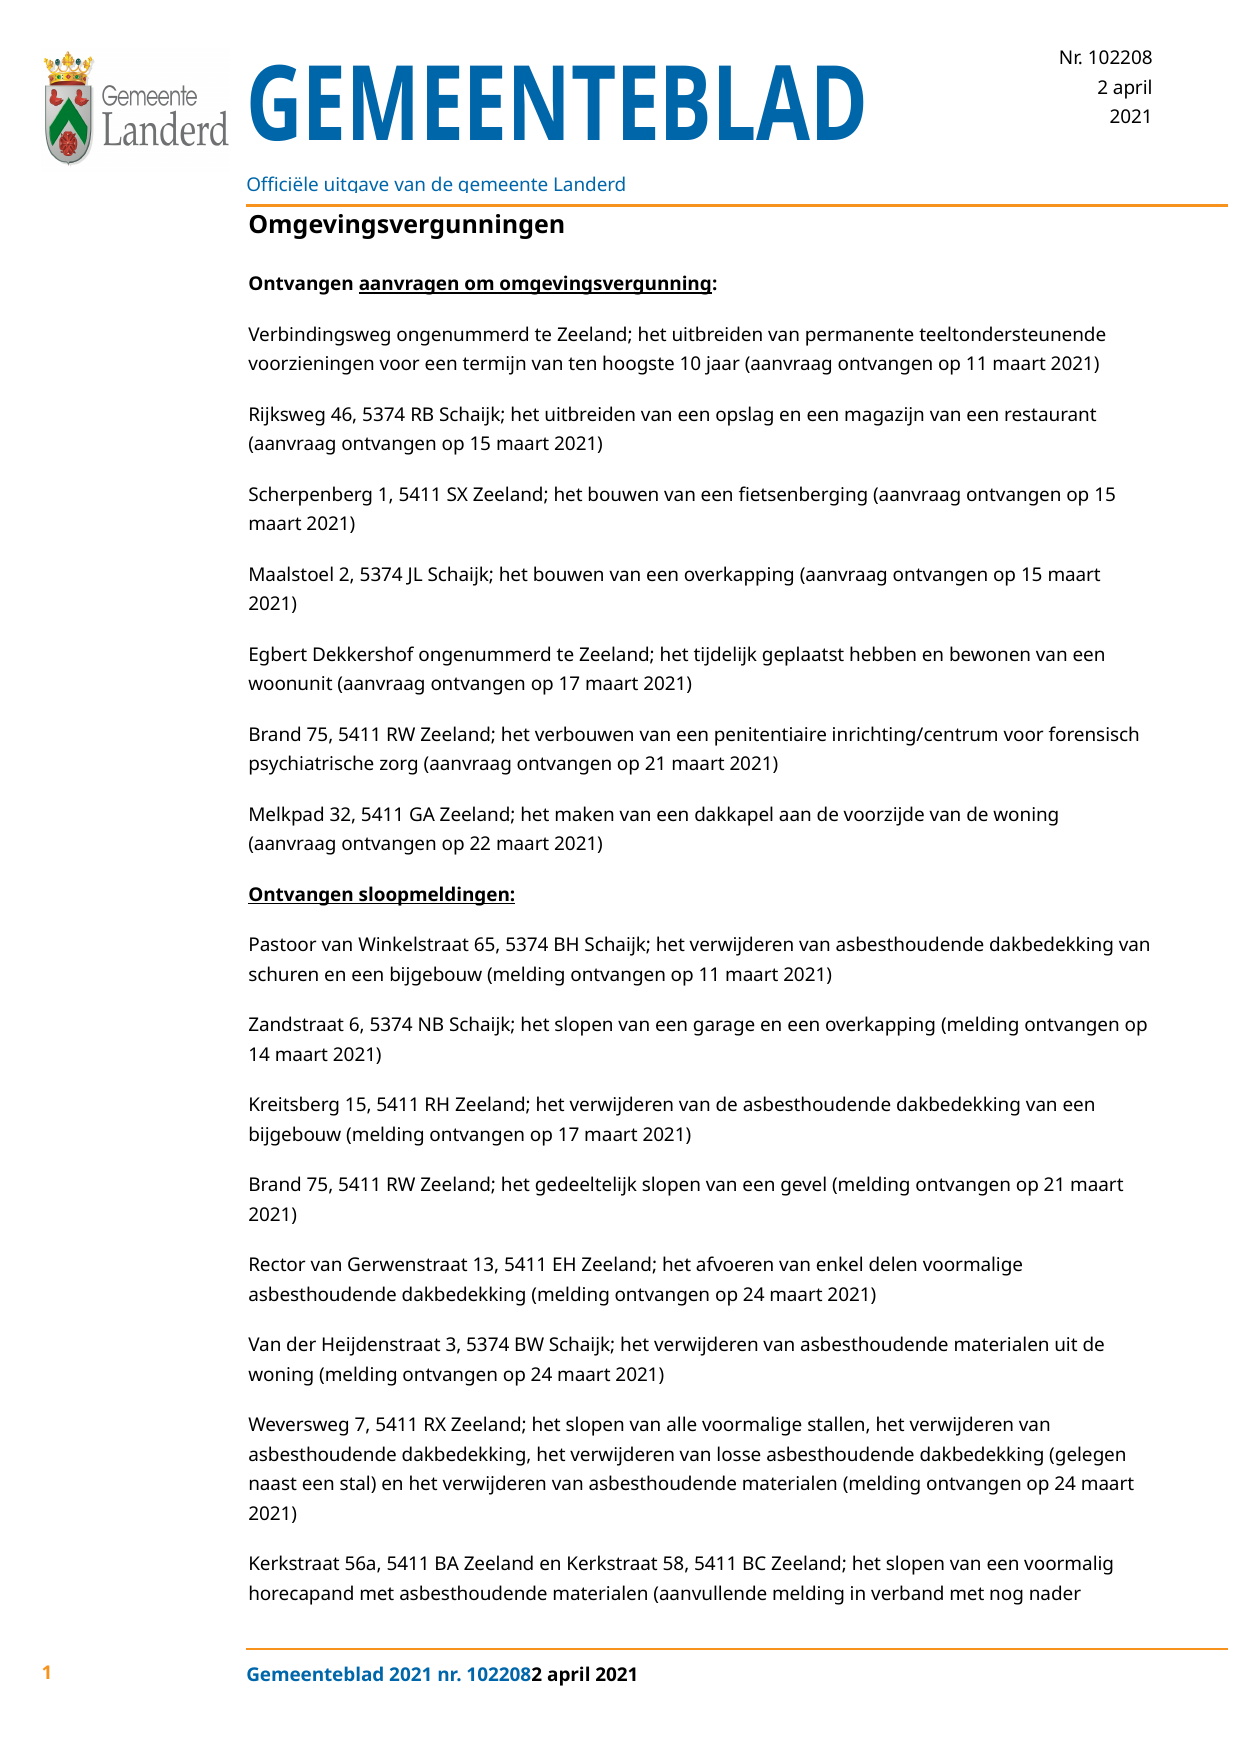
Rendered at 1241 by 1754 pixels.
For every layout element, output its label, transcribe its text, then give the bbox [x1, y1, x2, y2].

text Pastoor van Winkelstraat 65, 5374 BH Schaijk; het verwijderen van asbesthoudende dakbedekking van schuren en een bijgebouw (melding ontvangen op 11 maart 2021) [248, 931, 1152, 986]
text Maalstoel 2, 5374 JL Schaijk; het bouwen van een overkapping (aanvraag ontvangen op 15 maart 2021) [248, 561, 1152, 616]
picture [41, 47, 231, 172]
text Rijksweg 46, 5374 RB Schaijk; het uitbreiden van een opslag en een magazijn van een restaurant (aanvraag ontvangen op 15 maart 2021) [248, 401, 1152, 456]
text Brand 75, 5411 RW Zeeland; het verbouwen van een penitentiaire inrichting/centrum voor forensisch psychiatrische zorg (aanvraag ontvangen op 21 maart 2021) [248, 721, 1152, 776]
text Kerkstraat 56a, 5411 BA Zeeland en Kerkstraat 58, 5411 BC Zeeland; het slopen van een voormalig horecapand met asbesthoudende materialen (aanvullende melding in verband met nog nader [248, 1550, 1152, 1606]
text Omgevingsvergunningen [248, 207, 1152, 241]
text Scherpenberg 1, 5411 SX Zeeland; het bouwen van een fietsenberging (aanvraag ontvangen op 15 maart 2021) [248, 481, 1152, 536]
text Verbindingsweg ongenummerd te Zeeland; het uitbreiden van permanente teeltondersteunende voorzieningen voor een termijn van ten hoogste 10 jaar (aanvraag ontvangen op 11 maart 2021) [248, 321, 1152, 376]
text Ontvangen sloopmeldingen: [248, 881, 1152, 906]
text Rector van Gerwenstraat 13, 5411 EH Zeeland; het afvoeren van enkel delen voormalige asbesthoudende dakbedekking (melding ontvangen op 24 maart 2021) [248, 1251, 1152, 1306]
text Melkpad 32, 5411 GA Zeeland; het maken van een dakkapel aan de voorzijde van de woning (aanvraag ontvangen op 22 maart 2021) [248, 801, 1152, 856]
text Weversweg 7, 5411 RX Zeeland; het slopen van alle voormalige stallen, het verwijderen van asbesthoudende dakbedekking, het verwijderen van losse asbesthoudende dakbedekking (gelegen naast een stal) en het verwijderen van asbesthoudende materialen (melding ontvangen op 24 maart 2021) [248, 1411, 1152, 1526]
text Egbert Dekkershof ongenummerd te Zeeland; het tijdelijk geplaatst hebben en bewonen van een woonunit (aanvraag ontvangen op 17 maart 2021) [248, 641, 1152, 696]
text Kreitsberg 15, 5411 RH Zeeland; het verwijderen van de asbesthoudende dakbedekking van een bijgebouw (melding ontvangen op 17 maart 2021) [248, 1091, 1152, 1146]
text Van der Heijdenstraat 3, 5374 BW Schaijk; het verwijderen van asbesthoudende materialen uit de woning (melding ontvangen op 24 maart 2021) [248, 1331, 1152, 1386]
text Brand 75, 5411 RW Zeeland; het gedeeltelijk slopen van een gevel (melding ontvangen op 21 maart 2021) [248, 1171, 1152, 1226]
text Ontvangen aanvragen om omgevingsvergunning: [248, 270, 1152, 296]
text Zandstraat 6, 5374 NB Schaijk; het slopen van een garage en een overkapping (melding ontvangen op 14 maart 2021) [248, 1011, 1152, 1066]
